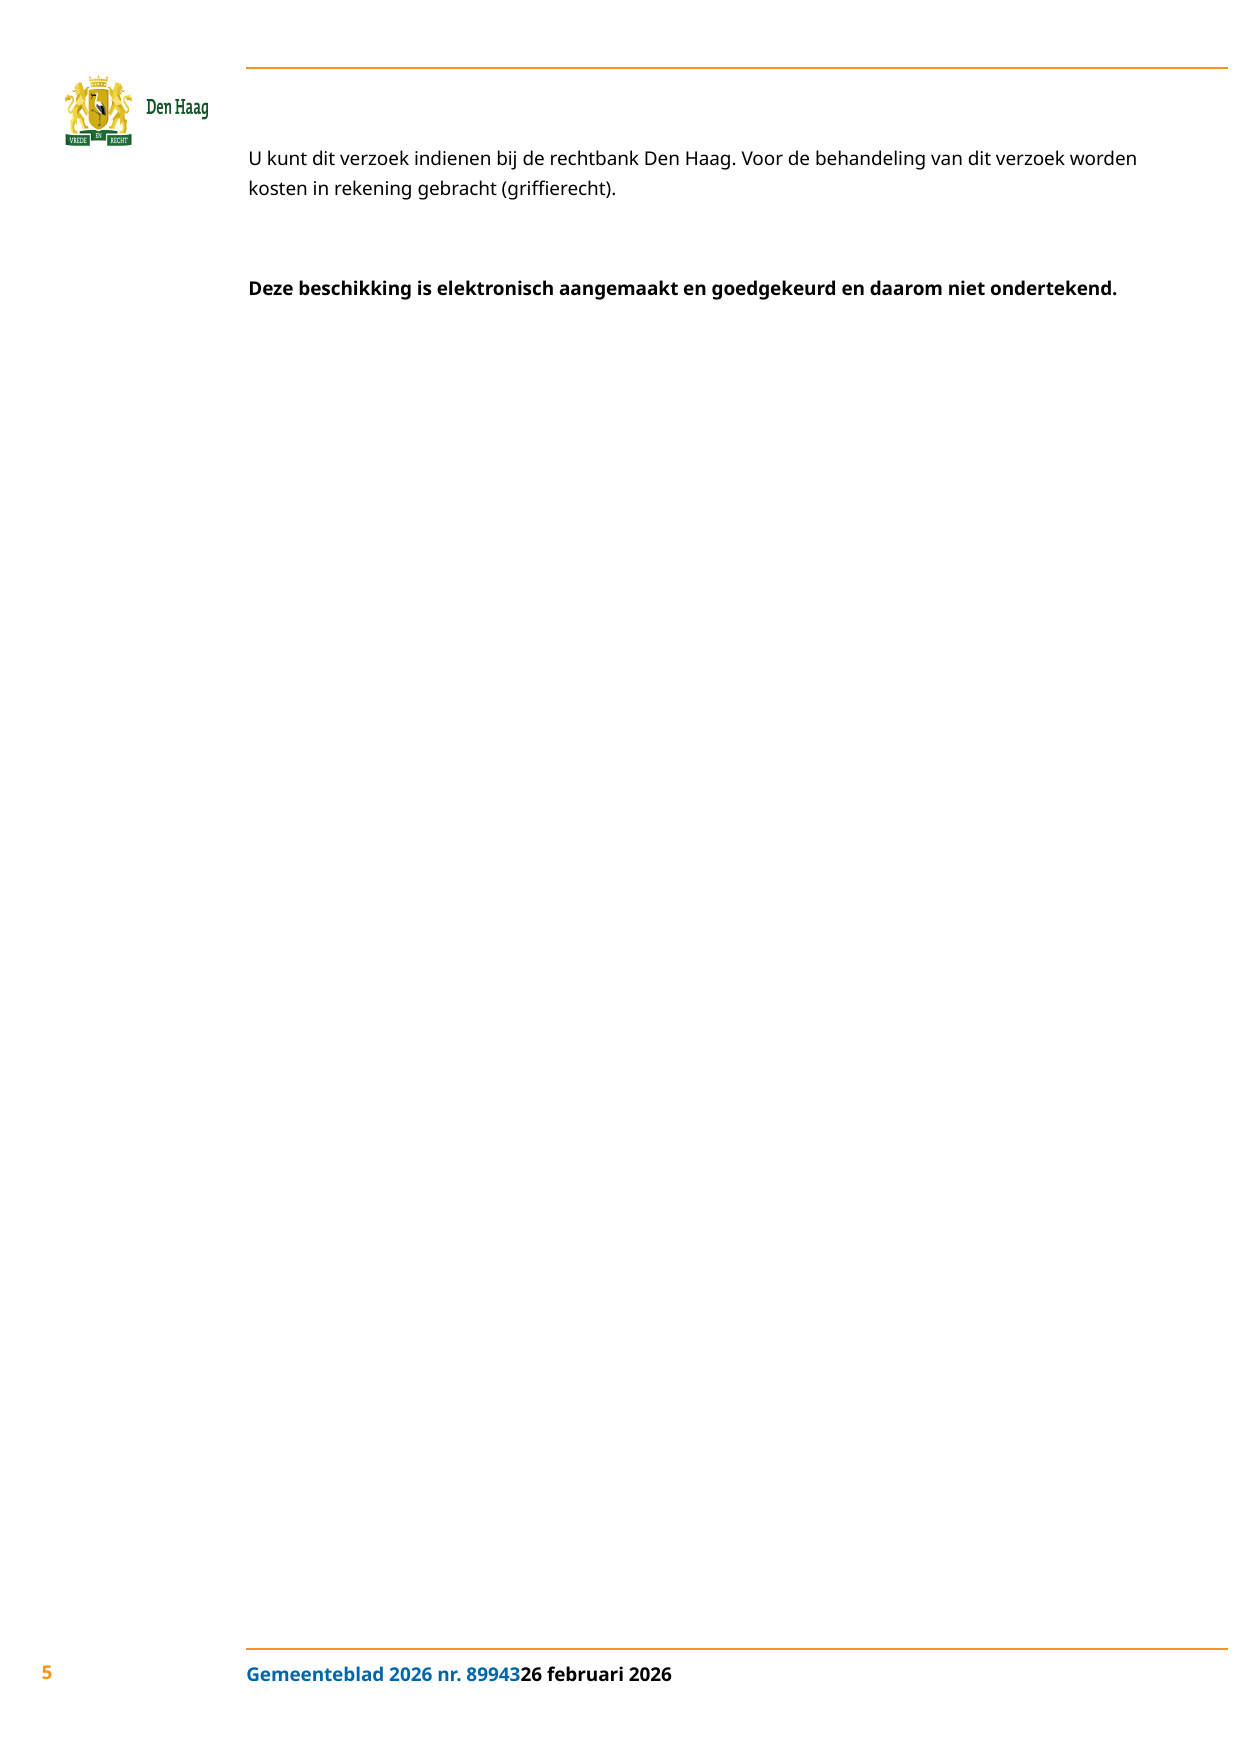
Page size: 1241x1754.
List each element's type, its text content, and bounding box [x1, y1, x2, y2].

text Deze beschikking is elektronisch aangemaakt en goedgekeurd en daarom niet ondertekend. [248, 276, 1152, 301]
picture [41, 47, 231, 172]
text U kunt dit verzoek indienen bij de rechtbank Den Haag. Voor de behandeling van dit verzoek worden kosten in rekening gebracht (griffierecht). [248, 145, 1152, 201]
